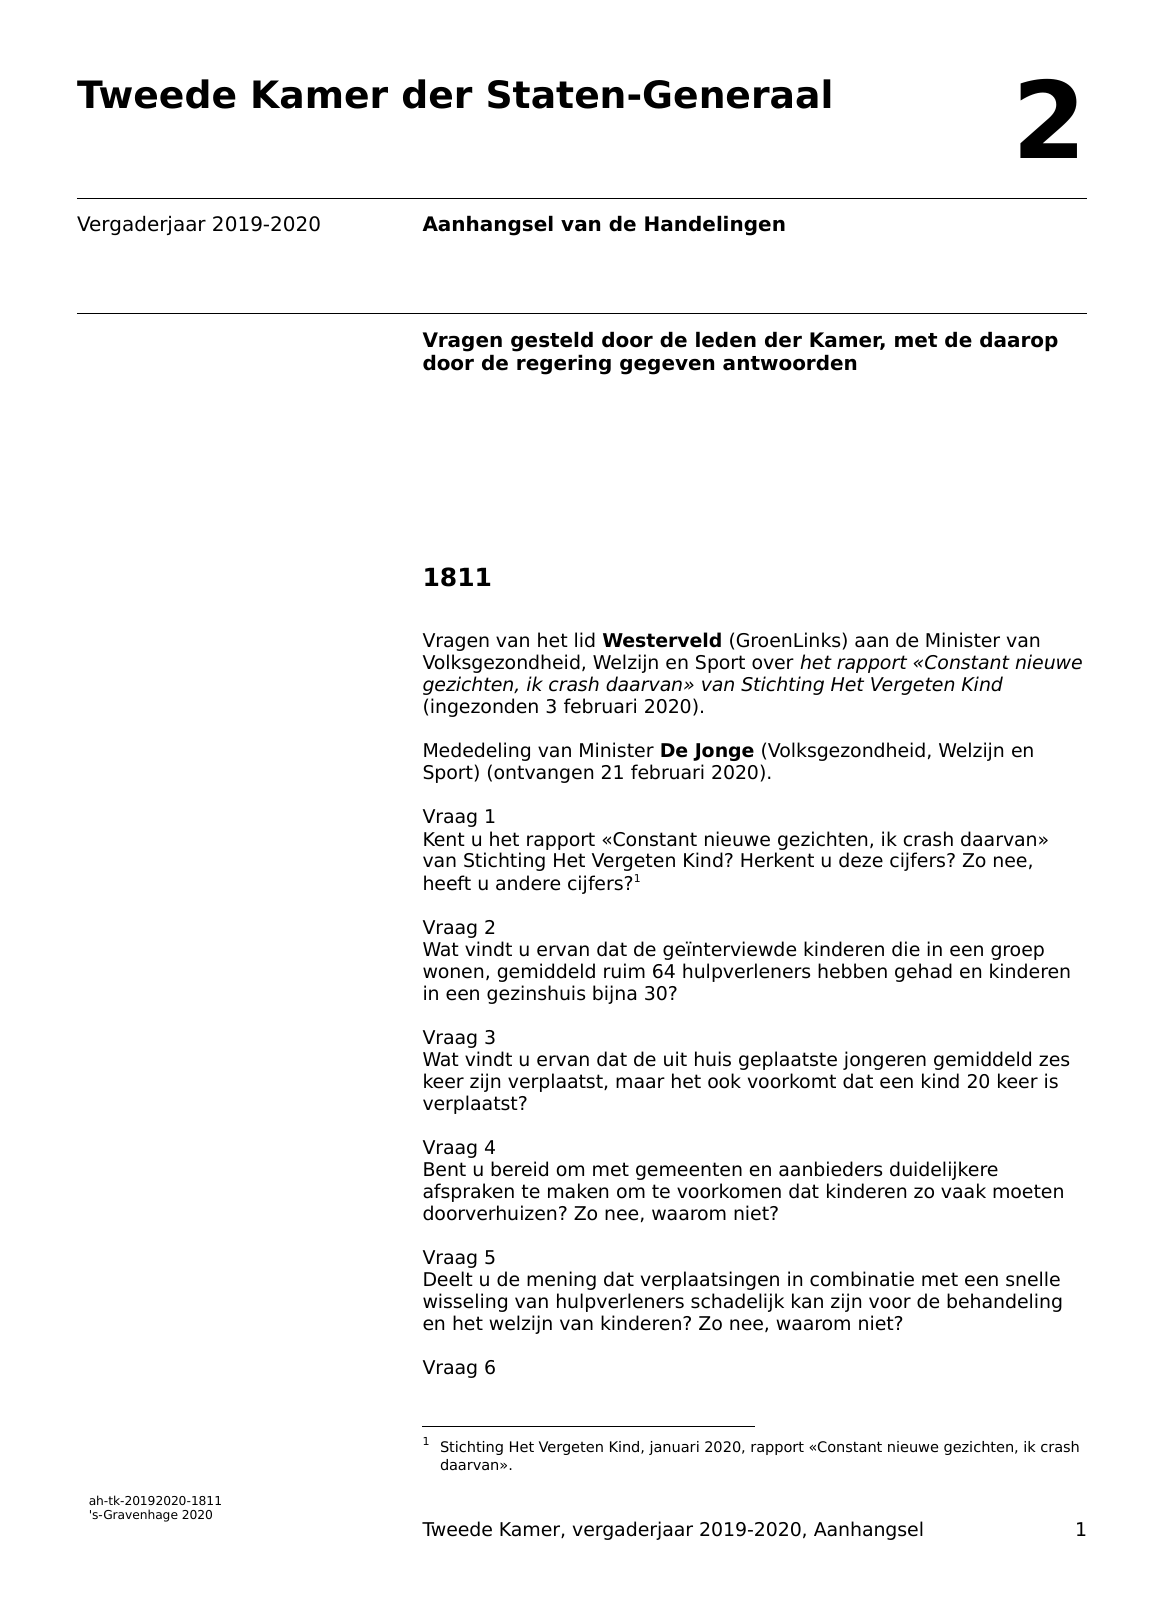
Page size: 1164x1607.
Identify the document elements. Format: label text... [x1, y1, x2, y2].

text Bent u bereid om met gemeenten en aanbieders duidelijkere afspraken te maken om te voorkomen dat kinderen zo vaak moeten doorverhuizen? Zo nee, waarom niet? [422, 1159, 1087, 1225]
text Vraag 4 [422, 1137, 1087, 1159]
text Vraag 5 [422, 1247, 1087, 1269]
text Vragen van het lid Westerveld (GroenLinks) aan de Minister van Volksgezondheid, Welzijn en Sport over het rapport «Constant nieuwe gezichten, ik crash daarvan» van Stichting Het Vergeten Kind (ingezonden 3 februari 2020). [422, 630, 1087, 718]
text Vraag 6 [422, 1357, 1087, 1379]
text 1811 [422, 563, 1087, 592]
table_cell Vragen gesteld door de leden der Kamer, met de daarop door de regering gegeven antwoorden [422, 314, 1087, 375]
text Vraag 3 [422, 1027, 1087, 1049]
text Deelt u de mening dat verplaatsingen in combinatie met een snelle wisseling van hulpverleners schadelijk kan zijn voor de behandeling en het welzijn van kinderen? Zo nee, waarom niet? [422, 1269, 1087, 1335]
text 's-Gravenhage 2020 [88, 1508, 323, 1522]
table_header Tweede Kamer der Staten-Generaal [77, 59, 886, 198]
table_cell Vergaderjaar 2019-2020 [77, 199, 422, 313]
text Kent u het rapport «Constant nieuwe gezichten, ik crash daarvan» van Stichting Het Vergeten Kind? Herkent u deze cijfers? Zo nee, heeft u andere cijfers? [422, 828, 1087, 894]
text Stichting Het Vergeten Kind, januari 2020, rapport «Constant nieuwe gezichten, ik crash daarvan». [422, 1435, 1087, 1474]
text Wat vindt u ervan dat de geïnterviewde kinderen die in een groep wonen, gemiddeld ruim 64 hulpverleners hebben gehad en kinderen in een gezinshuis bijna 30? [422, 938, 1087, 1004]
text ah-tk-20192020-1811 [88, 1494, 323, 1508]
table_cell Aanhangsel van de Handelingen [422, 199, 1087, 313]
table_header 2 [886, 59, 1087, 198]
table_cell [77, 314, 422, 375]
text Vraag 1 [422, 806, 1087, 828]
text Wat vindt u ervan dat de uit huis geplaatste jongeren gemiddeld zes keer zijn verplaatst, maar het ook voorkomt dat een kind 20 keer is verplaatst? [422, 1049, 1087, 1114]
text Vraag 2 [422, 917, 1087, 938]
text Mededeling van Minister De Jonge (Volksgezondheid, Welzijn en Sport) (ontvangen 21 februari 2020). [422, 740, 1087, 784]
